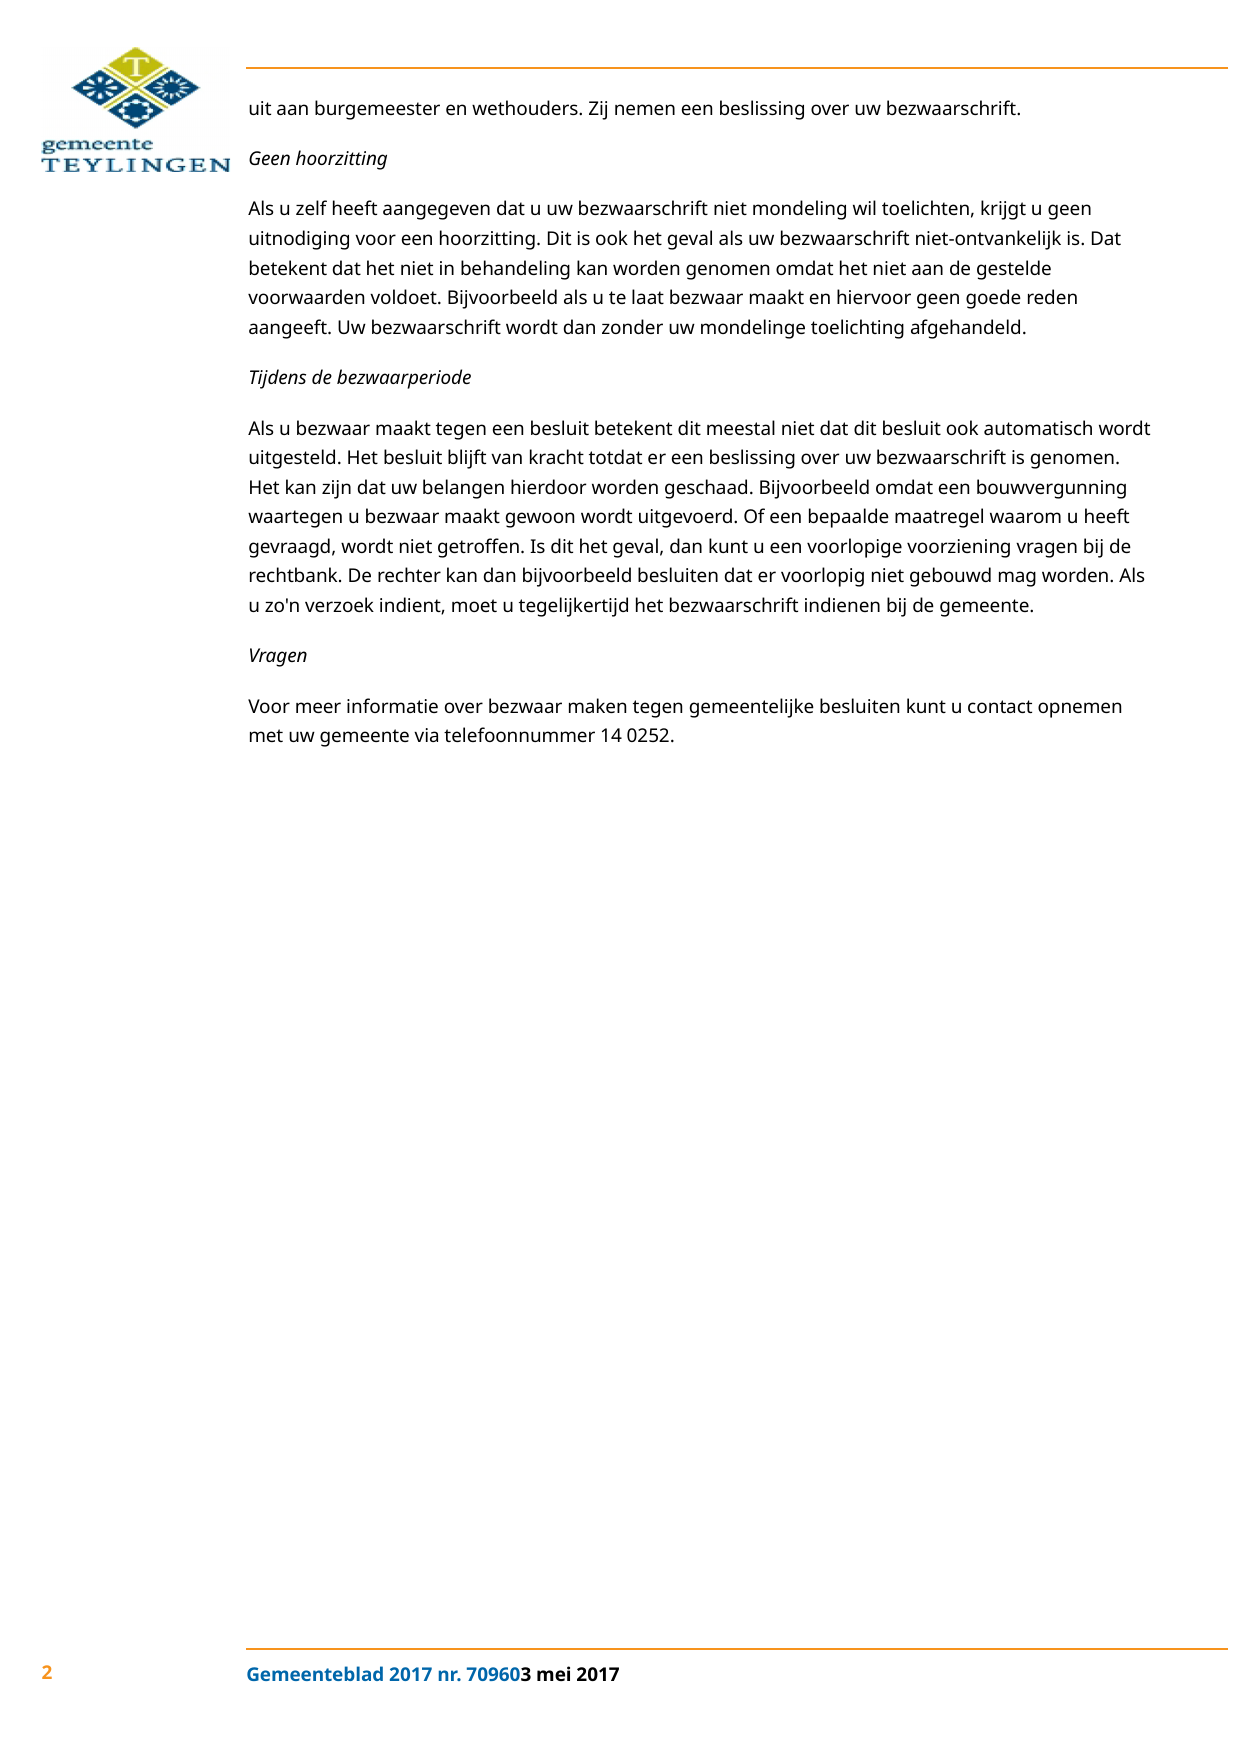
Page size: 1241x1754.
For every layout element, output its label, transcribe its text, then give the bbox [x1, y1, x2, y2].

text uit aan burgemeester en wethouders. Zij nemen een beslissing over uw bezwaarschrift. [248, 95, 1152, 121]
picture [41, 47, 231, 172]
text Tijdens de bezwaarperiode [248, 364, 1152, 390]
text Voor meer informatie over bezwaar maken tegen gemeentelijke besluiten kunt u contact opnemen met uw gemeente via telefoonnummer 14 0252. [248, 693, 1152, 748]
text Geen hoorzitting [248, 145, 1152, 171]
text Vragen [248, 643, 1152, 668]
text Als u zelf heeft aangegeven dat u uw bezwaarschrift niet mondeling wil toelichten, krijgt u geen uitnodiging voor een hoorzitting. Dit is ook het geval als uw bezwaarschrift niet-ontvankelijk is. Dat betekent dat het niet in behandeling kan worden genomen omdat het niet aan de gestelde voorwaarden voldoet. Bijvoorbeeld als u te laat bezwaar maakt en hiervoor geen goede reden aangeeft. Uw bezwaarschrift wordt dan zonder uw mondelinge toelichting afgehandeld. [248, 196, 1152, 340]
text Als u bezwaar maakt tegen een besluit betekent dit meestal niet dat dit besluit ook automatisch wordt uitgesteld. Het besluit blijft van kracht totdat er een beslissing over uw bezwaarschrift is genomen. Het kan zijn dat uw belangen hierdoor worden geschaad. Bijvoorbeeld omdat een bouwvergunning waartegen u bezwaar maakt gewoon wordt uitgevoerd. Of een bepaalde maatregel waarom u heeft gevraagd, wordt niet getroffen. Is dit het geval, dan kunt u een voorlopige voorziening vragen bij de rechtbank. De rechter kan dan bijvoorbeeld besluiten dat er voorlopig niet gebouwd mag worden. Als u zo'n verzoek indient, moet u tegelijkertijd het bezwaarschrift indienen bij de gemeente. [248, 415, 1152, 618]
